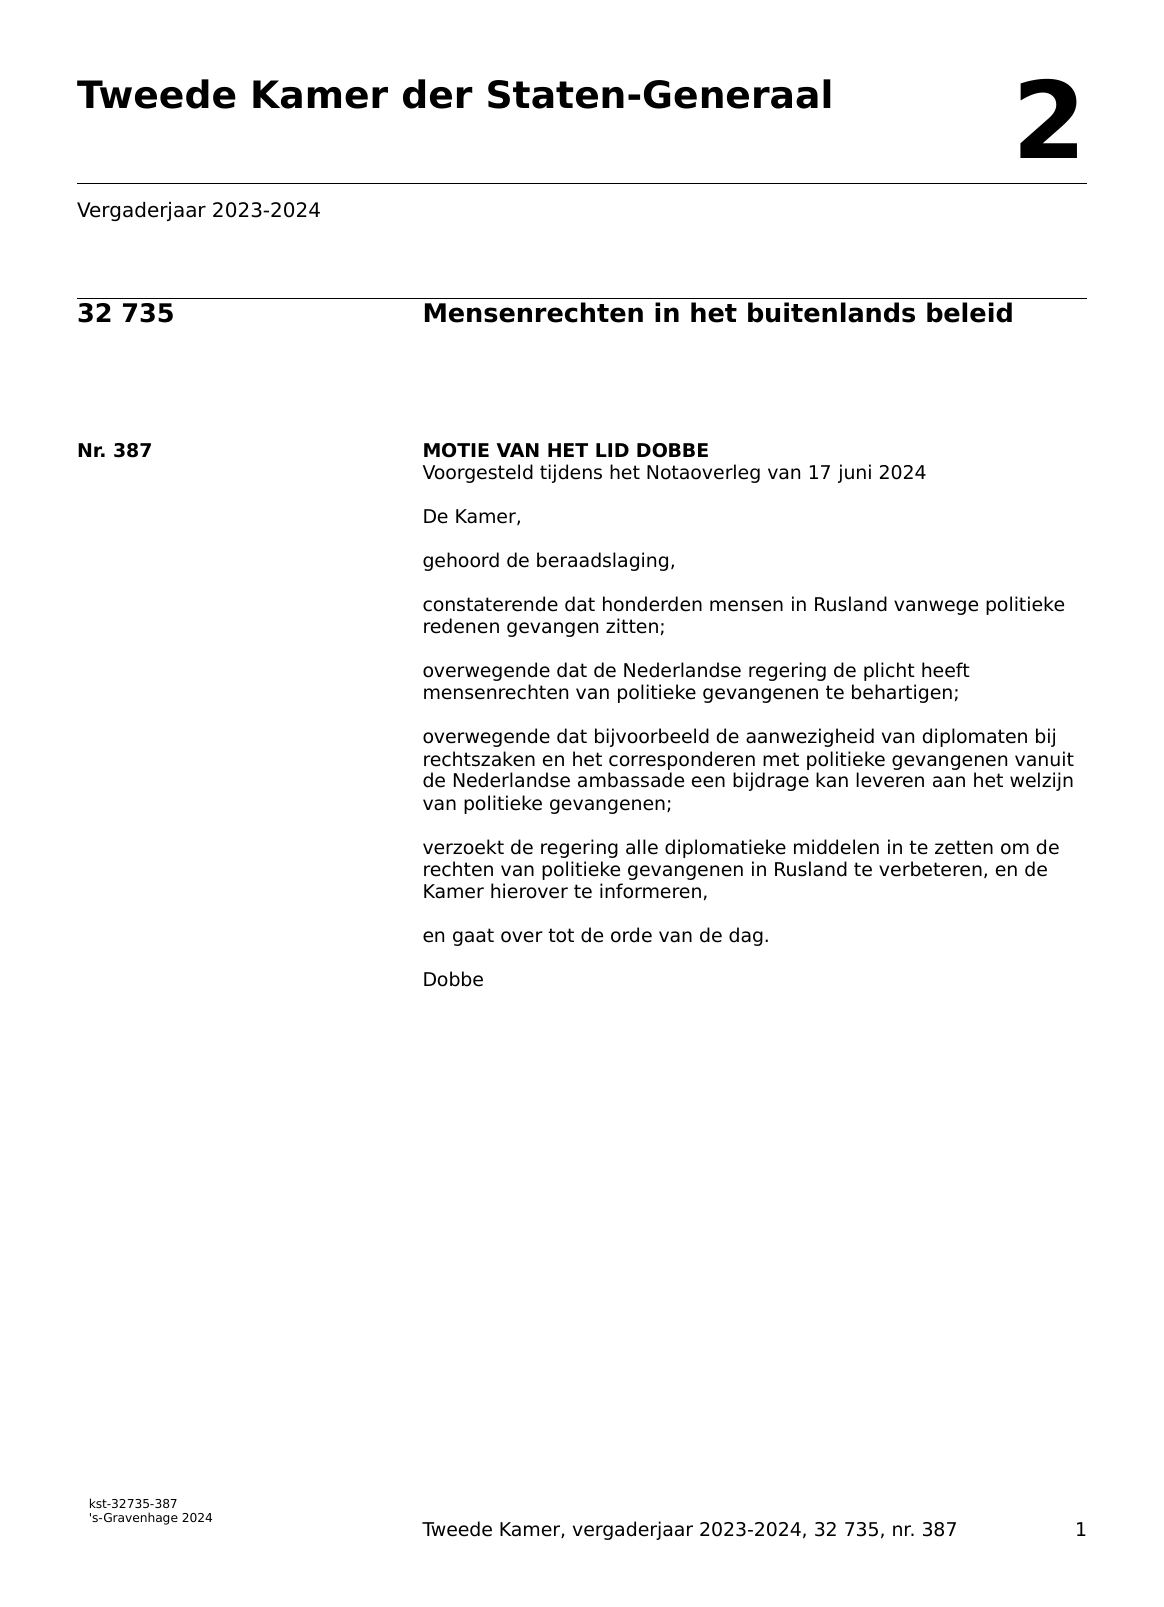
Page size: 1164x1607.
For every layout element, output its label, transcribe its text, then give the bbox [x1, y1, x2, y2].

text 's-Gravenhage 2024 [88, 1511, 323, 1525]
subtitle Nr. 387 MOTIE VAN HET LID DOBBE [77, 440, 1087, 462]
text verzoekt de regering alle diplomatieke middelen in te zetten om de rechten van politieke gevangenen in Rusland te verbeteren, en de Kamer hierover te informeren, [422, 837, 1087, 902]
table_header Tweede Kamer der Staten-Generaal [77, 59, 886, 183]
text overwegende dat de Nederlandse regering de plicht heeft mensenrechten van politieke gevangenen te behartigen; [422, 660, 1087, 704]
text De Kamer, [422, 506, 1087, 528]
text overwegende dat bijvoorbeeld de aanwezigheid van diplomaten bij rechtszaken en het corresponderen met politieke gevangenen vanuit de Nederlandse ambassade een bijdrage kan leveren aan het welzijn van politieke gevangenen; [422, 726, 1087, 814]
text en gaat over tot de orde van de dag. [422, 925, 1087, 947]
table_header 2 [886, 59, 1087, 183]
text gehoord de beraadslaging, [422, 550, 1087, 572]
text kst-32735-387 [88, 1497, 323, 1511]
text Voorgesteld tijdens het Notaoverleg van 17 juni 2024 [422, 462, 1087, 484]
text Dobbe [422, 969, 1087, 991]
text constaterende dat honderden mensen in Rusland vanwege politieke redenen gevangen zitten; [422, 594, 1087, 638]
subtitle 32 735 Mensenrechten in het buitenlands beleid [77, 299, 1087, 329]
table_cell Vergaderjaar 2023-2024 [77, 184, 1087, 298]
